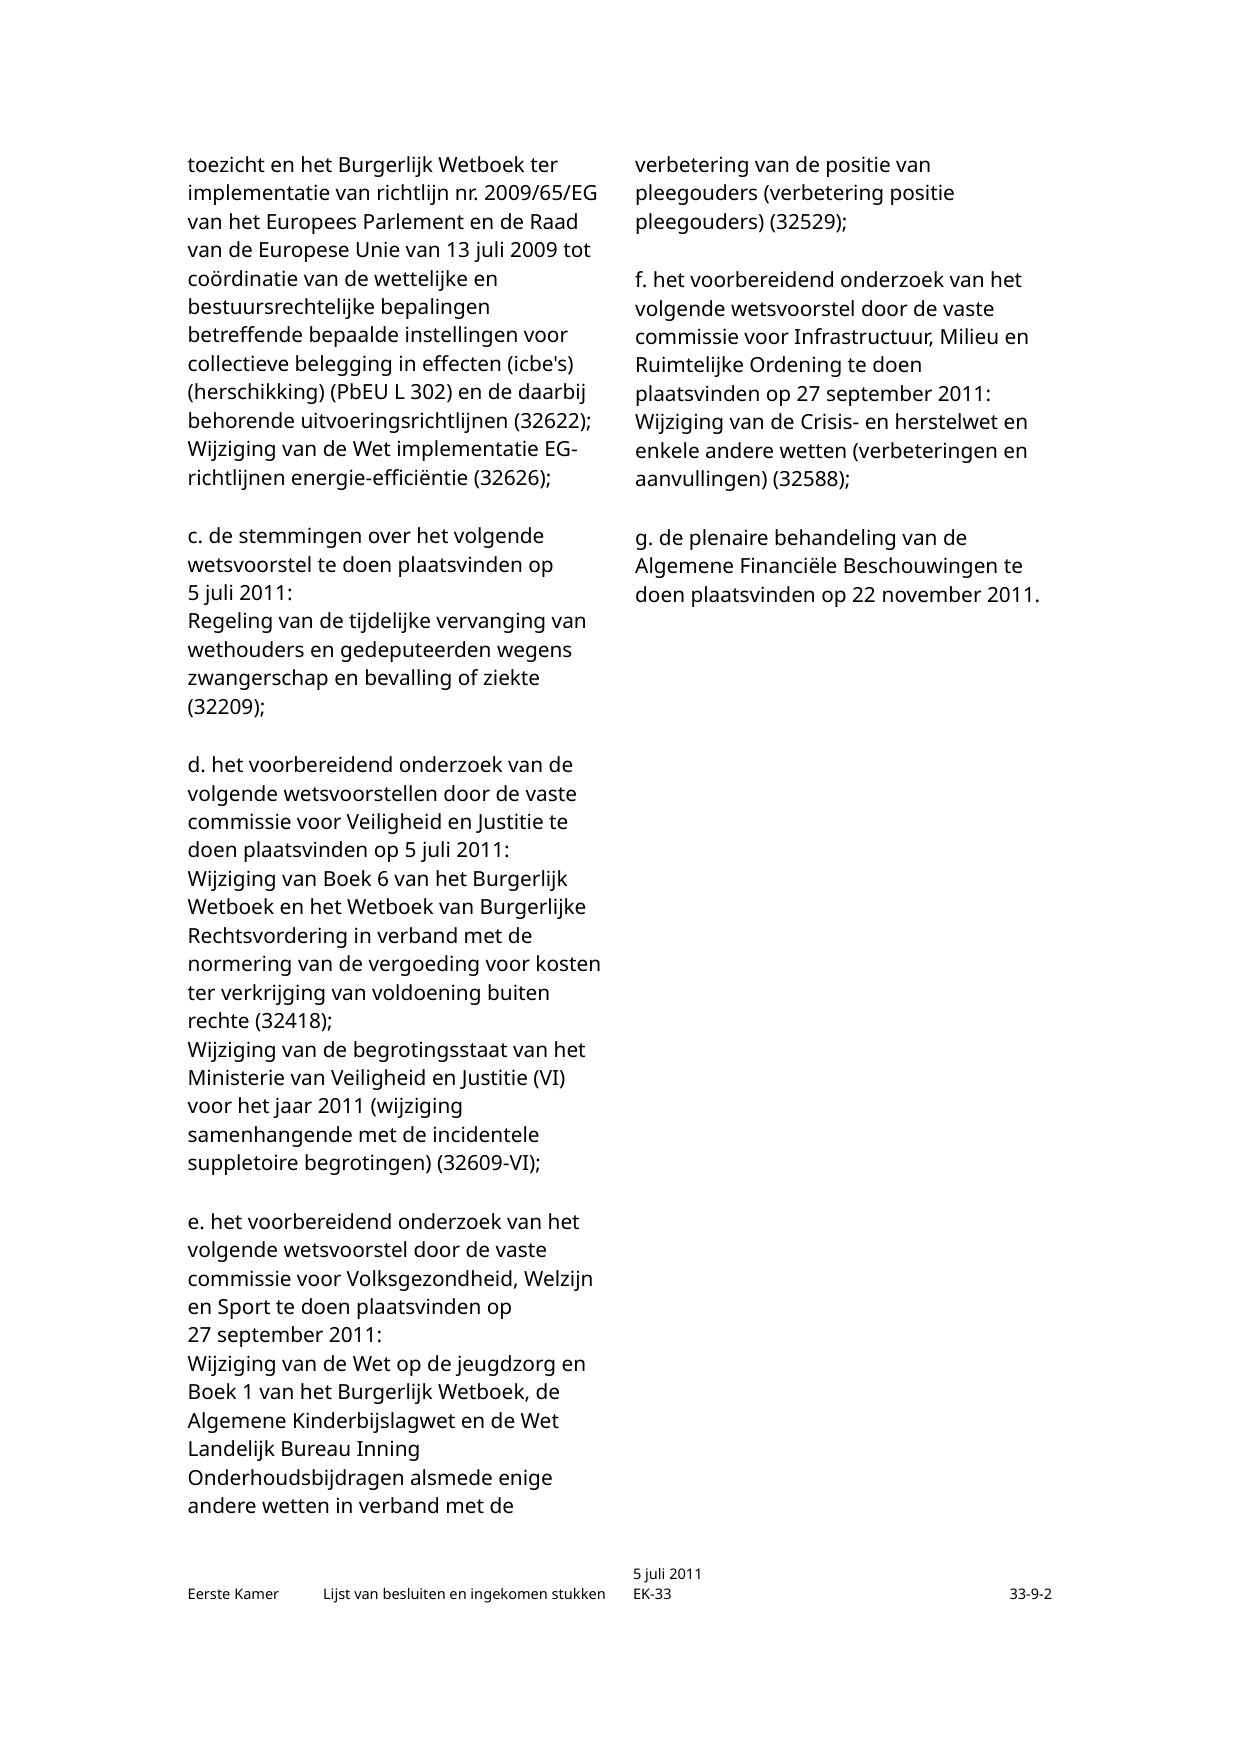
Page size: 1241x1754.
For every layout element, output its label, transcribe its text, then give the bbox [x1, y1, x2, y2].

text Wijziging van de begrotingsstaat van het Ministerie van Veiligheid en Justitie (VI) voor het jaar 2011 (wijziging samenhangende met de incidentele suppletoire begrotingen) (32609-VI); [187, 1035, 605, 1177]
text Regeling van de tijdelijke vervanging van wethouders en gedeputeerden wegens zwangerschap en bevalling of ziekte (32209); [187, 607, 605, 720]
text d. het voorbereidend onderzoek van de volgende wetsvoorstellen door de vaste commissie voor Veiligheid en Justitie te doen plaatsvinden op 5 juli 2011: [187, 750, 605, 864]
text Wijziging van de Wet implementatie EG-richtlijnen energie-efficiëntie (32626); [187, 434, 605, 491]
text e. het voorbereidend onderzoek van het volgende wetsvoorstel door de vaste commissie voor Volksgezondheid, Welzijn en Sport te doen plaatsvinden op 27 september 2011: [187, 1207, 605, 1349]
text c. de stemmingen over het volgende wetsvoorstel te doen plaatsvinden op 5 juli 2011: [187, 521, 605, 607]
text g. de plenaire behandeling van de Algemene Financiële Beschouwingen te doen plaatsvinden op 22 november 2011. [635, 523, 1053, 608]
text Wijziging van Boek 6 van het Burgerlijk Wetboek en het Wetboek van Burgerlijke Rechtsvordering in verband met de normering van de vergoeding voor kosten ter verkrijging van voldoening buiten rechte (32418); [187, 864, 605, 1035]
text Wijziging van de Crisis- en herstelwet en enkele andere wetten (verbeteringen en aanvullingen) (32588); [635, 407, 1053, 493]
text verbetering van de positie van pleegouders (verbetering positie pleegouders) (32529); [635, 150, 1053, 235]
text f. het voorbereidend onderzoek van het volgende wetsvoorstel door de vaste commissie voor Infrastructuur, Milieu en Ruimtelijke Ordening te doen plaatsvinden op 27 september 2011: [635, 265, 1053, 407]
text Wijziging van de Wet op de jeugdzorg en Boek 1 van het Burgerlijk Wetboek, de Algemene Kinderbijslagwet en de Wet Landelijk Bureau Inning Onderhoudsbijdragen alsmede enige andere wetten in verband met de [187, 1349, 605, 1520]
text toezicht en het Burgerlijk Wetboek ter implementatie van richtlijn nr. 2009/65/EG van het Europees Parlement en de Raad van de Europese Unie van 13 juli 2009 tot coördinatie van de wettelijke en bestuursrechtelijke bepalingen betreffende bepaalde instellingen voor collectieve belegging in effecten (icbe's) (herschikking) (PbEU L 302) en de daarbij behorende uitvoeringsrichtlijnen (32622); [187, 150, 605, 434]
